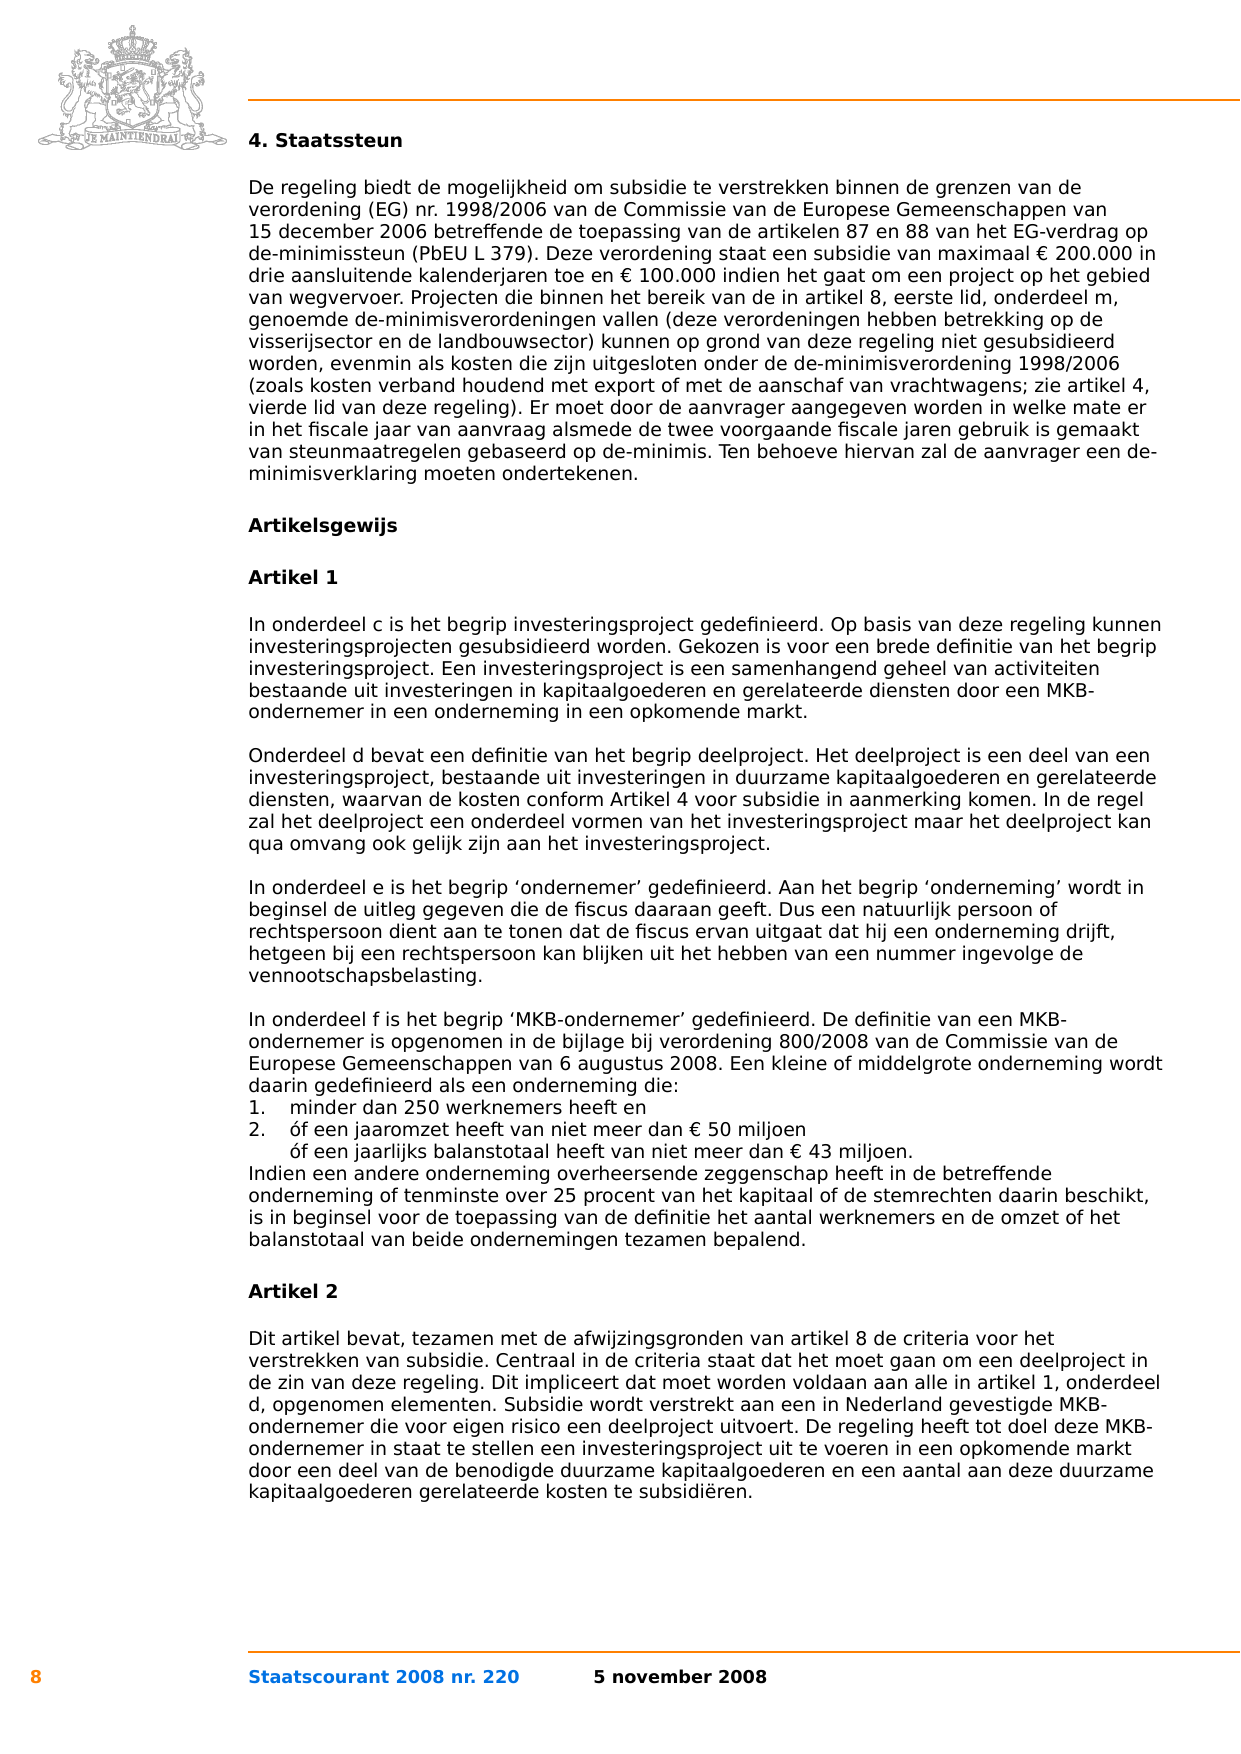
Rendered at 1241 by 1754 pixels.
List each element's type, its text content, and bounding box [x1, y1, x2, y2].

text 1. minder dan 250 werknemers heeft en [248, 1097, 1163, 1119]
text In onderdeel e is het begrip ‘ondernemer’ gedefinieerd. Aan het begrip ‘onderneming’ wordt in beginsel de uitleg gegeven die de fiscus daaraan geeft. Dus een natuurlijk persoon of rechtspersoon dient aan te tonen dat de fiscus ervan uitgaat dat hij een onderneming drijft, hetgeen bij een rechtspersoon kan blijken uit het hebben van een nummer ingevolge de vennootschapsbelasting. [248, 877, 1163, 987]
text óf een jaarlijks balanstotaal heeft van niet meer dan € 43 miljoen. [289, 1141, 1163, 1163]
text Indien een andere onderneming overheersende zeggenschap heeft in de betreffende onderneming of tenminste over 25 procent van het kapitaal of de stemrechten daarin beschikt, is in beginsel voor de toepassing van de definitie het aantal werknemers en de omzet of het balanstotaal van beide ondernemingen tezamen bepalend. [248, 1163, 1163, 1251]
picture [38, 25, 227, 150]
text In onderdeel c is het begrip investeringsproject gedefinieerd. Op basis van deze regeling kunnen investeringsprojecten gesubsidieerd worden. Gekozen is voor een brede definitie van het begrip investeringsproject. Een investeringsproject is een samenhangend geheel van activiteiten bestaande uit investeringen in kapitaalgoederen en gerelateerde diensten door een MKB-ondernemer in een onderneming in een opkomende markt. [248, 613, 1163, 723]
subtitle Artikel 1 [248, 567, 1163, 588]
text 2. óf een jaaromzet heeft van niet meer dan € 50 miljoen [248, 1119, 1163, 1141]
text In onderdeel f is het begrip ‘MKB-ondernemer’ gedefinieerd. De definitie van een MKB-ondernemer is opgenomen in de bijlage bij verordening 800/2008 van de Commissie van de Europese Gemeenschappen van 6 augustus 2008. Een kleine of middelgrote onderneming wordt daarin gedefinieerd als een onderneming die: [248, 1009, 1163, 1097]
text Onderdeel d bevat een definitie van het begrip deelproject. Het deelproject is een deel van een investeringsproject, bestaande uit investeringen in duurzame kapitaalgoederen en gerelateerde diensten, waarvan de kosten conform Artikel 4 voor subsidie in aanmerking komen. In de regel zal het deelproject een onderdeel vormen van het investeringsproject maar het deelproject kan qua omvang ook gelijk zijn aan het investeringsproject. [248, 745, 1163, 855]
subtitle Artikelsgewijs [248, 514, 1163, 537]
subtitle Artikel 2 [248, 1281, 1163, 1303]
text Dit artikel bevat, tezamen met de afwijzingsgronden van artikel 8 de criteria voor het verstrekken van subsidie. Centraal in de criteria staat dat het moet gaan om een deelproject in de zin van deze regeling. Dit impliceert dat moet worden voldaan aan alle in artikel 1, onderdeel d, opgenomen elementen. Subsidie wordt verstrekt aan een in Nederland gevestigde MKB-ondernemer die voor eigen risico een deelproject uitvoert. De regeling heeft tot doel deze MKB-ondernemer in staat te stellen een investeringsproject uit te voeren in een opkomende markt door een deel van de benodigde duurzame kapitaalgoederen en een aantal aan deze duurzame kapitaalgoederen gerelateerde kosten te subsidiëren. [248, 1328, 1163, 1503]
text De regeling biedt de mogelijkheid om subsidie te verstrekken binnen de grenzen van de verordening (EG) nr. 1998/2006 van de Commissie van de Europese Gemeenschappen van 15 december 2006 betreffende de toepassing van de artikelen 87 en 88 van het EG-verdrag op de-minimissteun (PbEU L 379). Deze verordening staat een subsidie van maximaal € 200.000 in drie aansluitende kalenderjaren toe en € 100.000 indien het gaat om een project op het gebied van wegvervoer. Projecten die binnen het bereik van de in artikel 8, eerste lid, onderdeel m, genoemde de-minimisverordeningen vallen (deze verordeningen hebben betrekking op de visserijsector en de landbouwsector) kunnen op grond van deze regeling niet gesubsidieerd worden, evenmin als kosten die zijn uitgesloten onder de de-minimisverordening 1998/2006 (zoals kosten verband houdend met export of met de aanschaf van vrachtwagens; zie artikel 4, vierde lid van deze regeling). Er moet door de aanvrager aangegeven worden in welke mate er in het fiscale jaar van aanvraag alsmede de twee voorgaande fiscale jaren gebruik is gemaakt van steunmaatregelen gebaseerd op de-minimis. Ten behoeve hiervan zal de aanvrager een de-minimisverklaring moeten ondertekenen. [248, 177, 1163, 484]
subtitle 4. Staatssteun [248, 130, 1163, 152]
